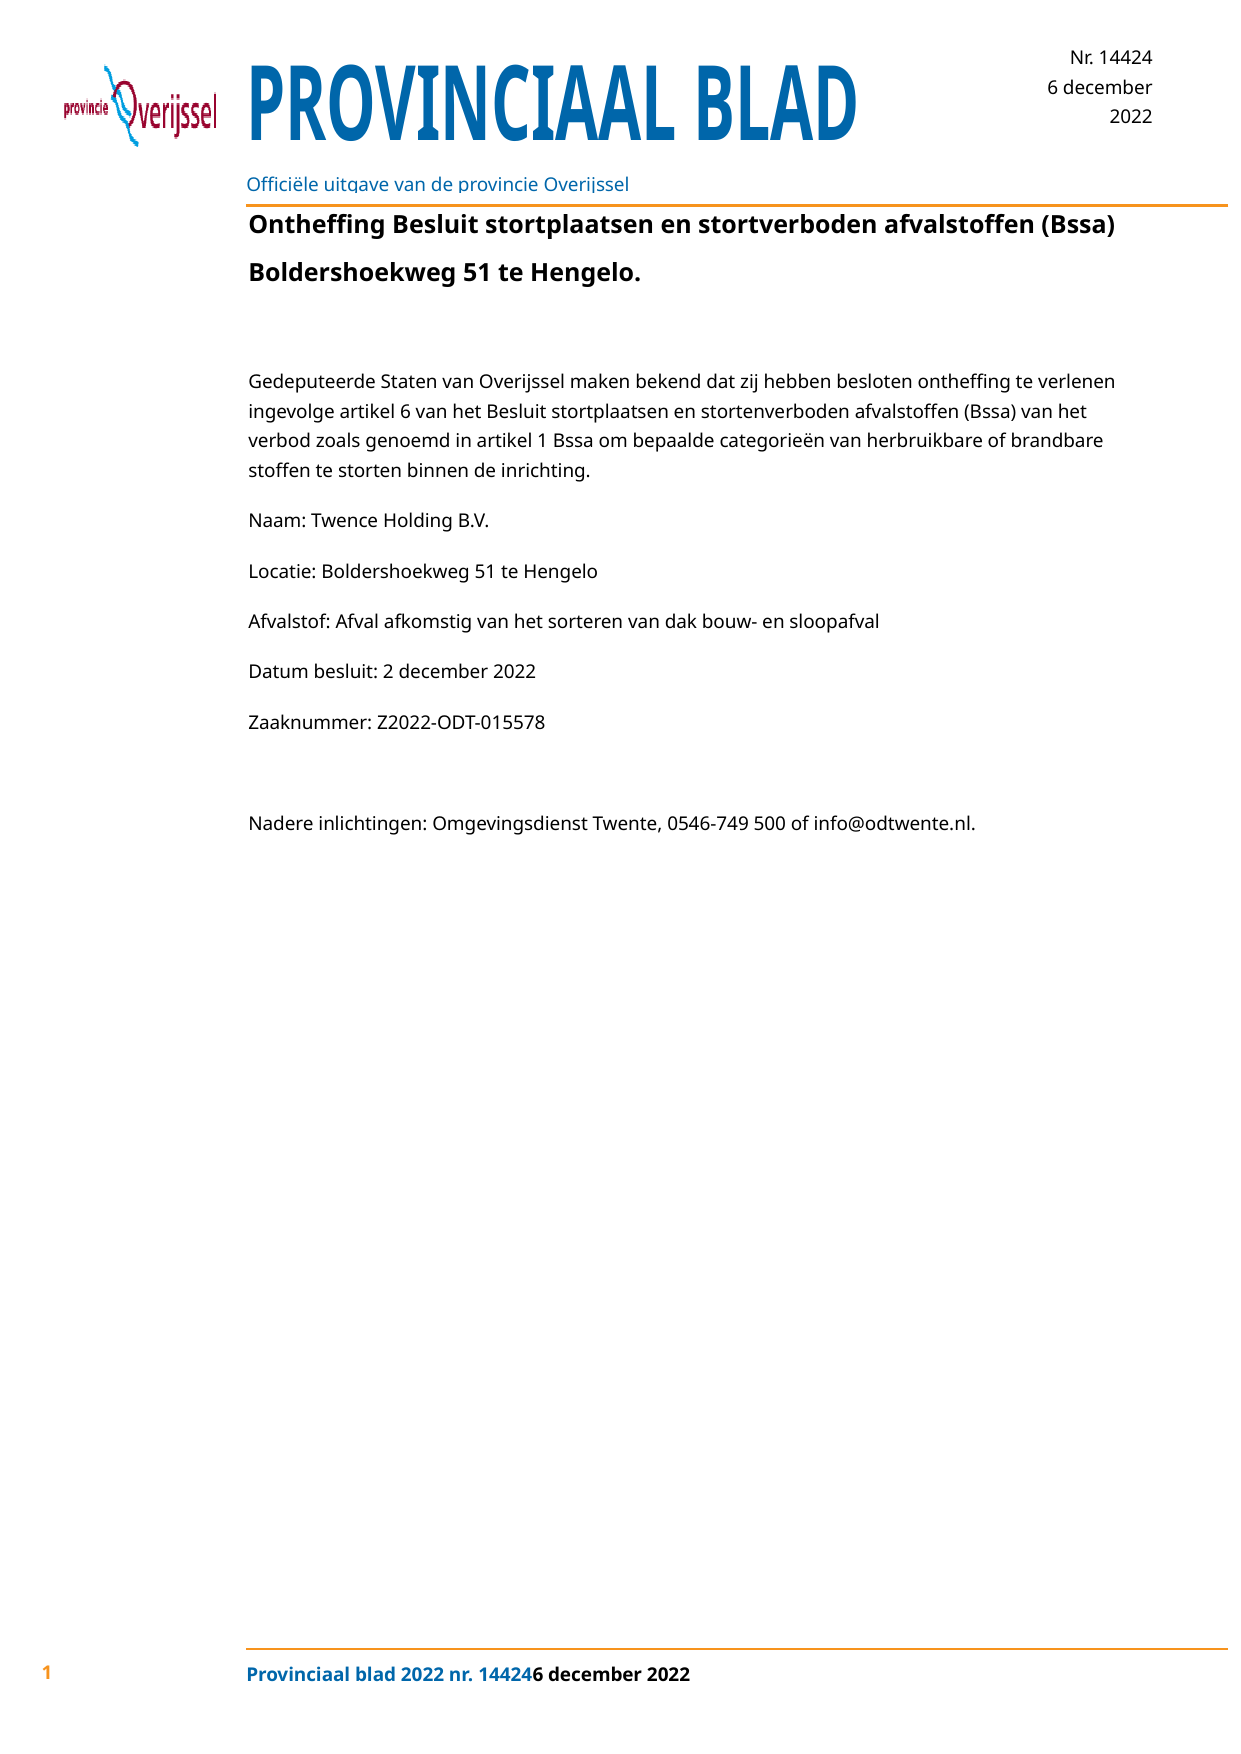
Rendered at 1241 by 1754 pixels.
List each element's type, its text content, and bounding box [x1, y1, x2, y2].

text Datum besluit: 2 december 2022 [248, 659, 1152, 684]
picture [41, 47, 231, 172]
text Gedeputeerde Staten van Overijssel maken bekend dat zij hebben besloten ontheffing te verlenen ingevolge artikel 6 van het Besluit stortplaatsen en stortenverboden afvalstoffen (Bssa) van het verbod zoals genoemd in artikel 1 Bssa om bepaalde categorieën van herbruikbare of brandbare stoffen te storten binnen de inrichting. [248, 368, 1152, 483]
text Naam: Twence Holding B.V. [248, 507, 1152, 533]
text Afvalstof: Afval afkomstig van het sorteren van dak bouw- en sloopafval [248, 608, 1152, 634]
text Ontheffing Besluit stortplaatsen en stortverboden afvalstoffen (Bssa) Boldershoekweg 51 te Hengelo. [248, 207, 1152, 288]
text Locatie: Boldershoekweg 51 te Hengelo [248, 558, 1152, 584]
text Nadere inlichtingen: Omgevingsdienst Twente, 0546-749 500 of info@odtwente.nl. [248, 810, 1152, 836]
text Zaaknummer: Z2022-ODT-015578 [248, 709, 1152, 735]
